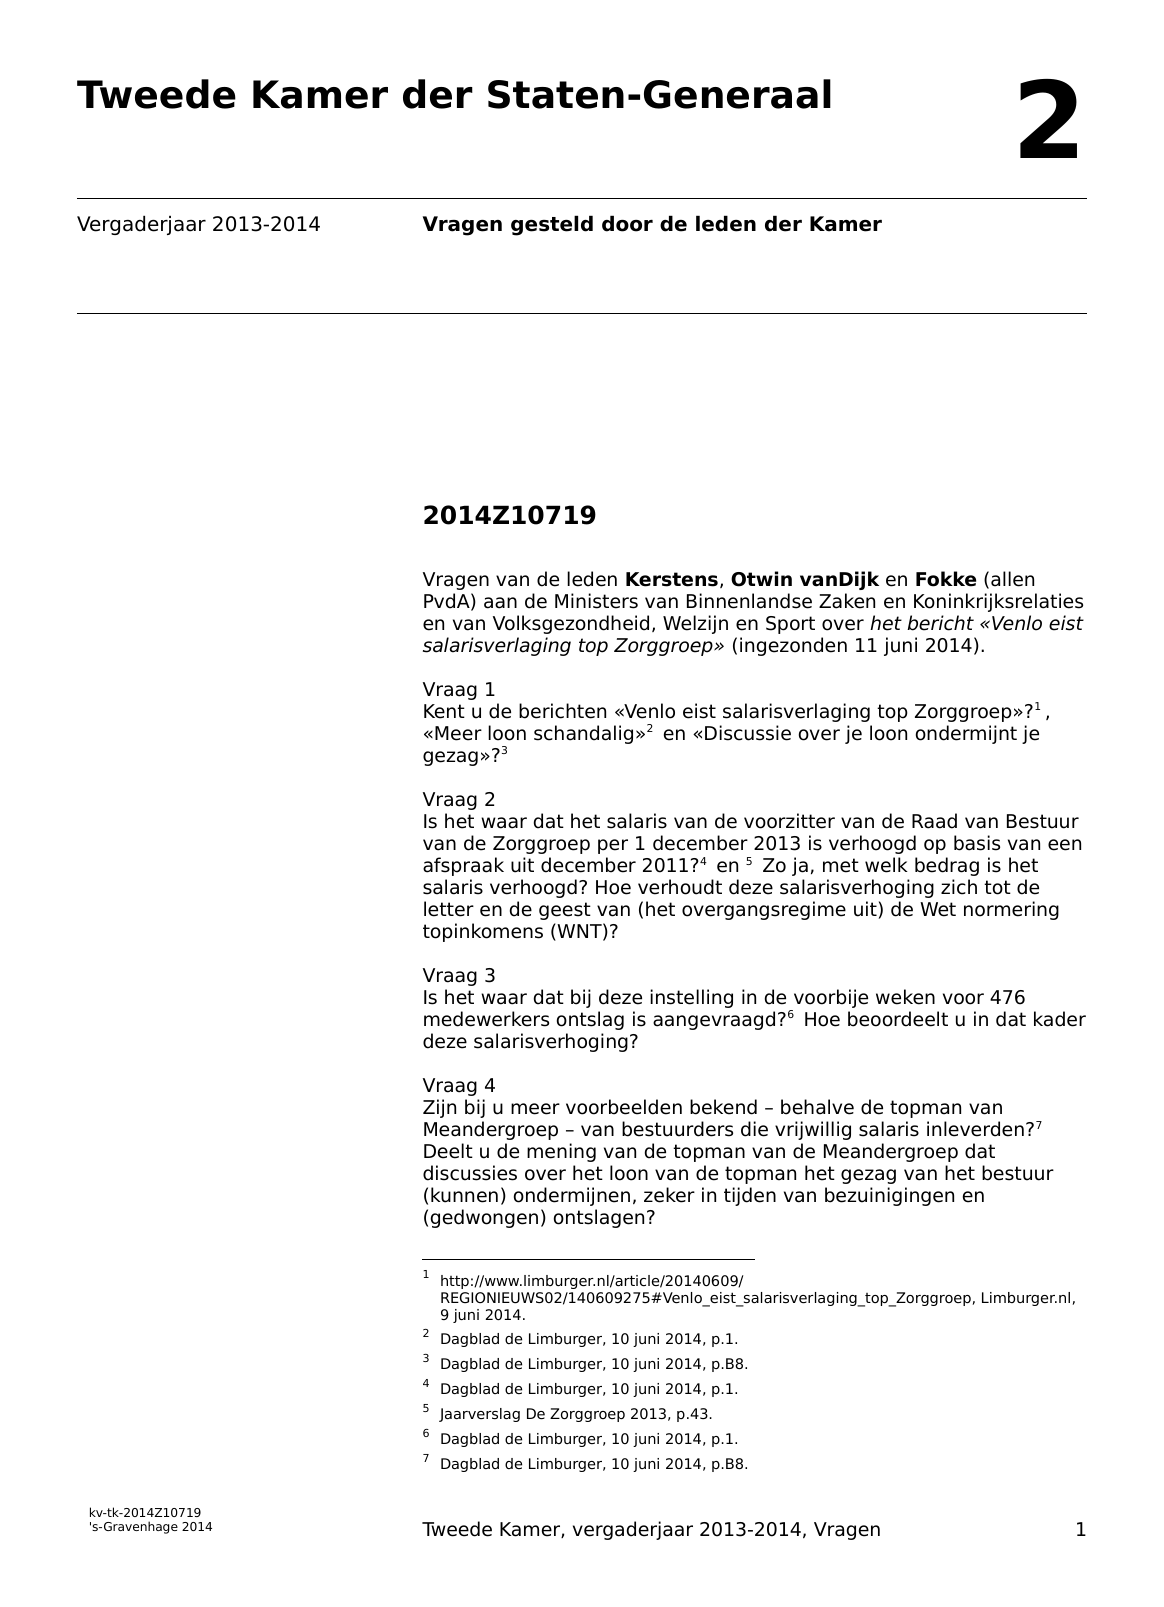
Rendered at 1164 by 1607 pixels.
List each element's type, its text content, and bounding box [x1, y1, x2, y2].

text Zijn bij u meer voorbeelden bekend – behalve de topman van Meandergroep – van bestuurders die vrijwillig salaris inleverden? Deelt u de mening van de topman van de Meandergroep dat discussies over het loon van de topman het gezag van het bestuur (kunnen) ondermijnen, zeker in tijden van bezuinigingen en (gedwongen) ontslagen? [422, 1097, 1087, 1229]
text Dagblad de Limburger, 10 juni 2014, p.B8. [422, 1352, 1087, 1374]
table_header Tweede Kamer der Staten-Generaal [77, 59, 886, 198]
text Dagblad de Limburger, 10 juni 2014, p.1. [422, 1427, 1087, 1449]
text kv-tk-2014Z10719 [88, 1506, 323, 1520]
text Vragen van de leden Kerstens, Otwin vanDijk en Fokke (allen PvdA) aan de Ministers van Binnenlandse Zaken en Koninkrijksrelaties en van Volksgezondheid, Welzijn en Sport over het bericht «Venlo eist salarisverlaging top Zorggroep» (ingezonden 11 juni 2014). [422, 569, 1087, 657]
text Vraag 3 [422, 965, 1087, 987]
text 2014Z10719 [422, 501, 1087, 531]
text Vraag 2 [422, 789, 1087, 811]
table_cell Vergaderjaar 2013-2014 [77, 199, 422, 313]
table_header 2 [886, 59, 1087, 198]
text Dagblad de Limburger, 10 juni 2014, p.1. [422, 1377, 1087, 1399]
text Jaarverslag De Zorggroep 2013, p.43. [422, 1402, 1087, 1424]
text Dagblad de Limburger, 10 juni 2014, p.B8. [422, 1452, 1087, 1474]
table_cell Vragen gesteld door de leden der Kamer [422, 199, 1087, 313]
text Dagblad de Limburger, 10 juni 2014, p.1. [422, 1327, 1087, 1349]
text 's-Gravenhage 2014 [88, 1520, 323, 1534]
text Vraag 4 [422, 1075, 1087, 1097]
text Kent u de berichten «Venlo eist salarisverlaging top Zorggroep»?, «Meer loon schandalig» en «Discussie over je loon ondermijnt je gezag»? [422, 701, 1087, 767]
text Vraag 1 [422, 679, 1087, 701]
text Is het waar dat het salaris van de voorzitter van de Raad van Bestuur van de Zorggroep per 1 december 2013 is verhoogd op basis van een afspraak uit december 2011? en Zo ja, met welk bedrag is het salaris verhoogd? Hoe verhoudt deze salarisverhoging zich tot de letter en de geest van (het overgangsregime uit) de Wet normering topinkomens (WNT)? [422, 811, 1087, 943]
text http://www.limburger.nl/article/20140609/REGIONIEUWS02/140609275#Venlo_eist_salarisverlaging_top_Zorggroep, Limburger.nl, 9 juni 2014. [422, 1268, 1087, 1324]
text Is het waar dat bij deze instelling in de voorbije weken voor 476 medewerkers ontslag is aangevraagd? Hoe beoordeelt u in dat kader deze salarisverhoging? [422, 987, 1087, 1053]
